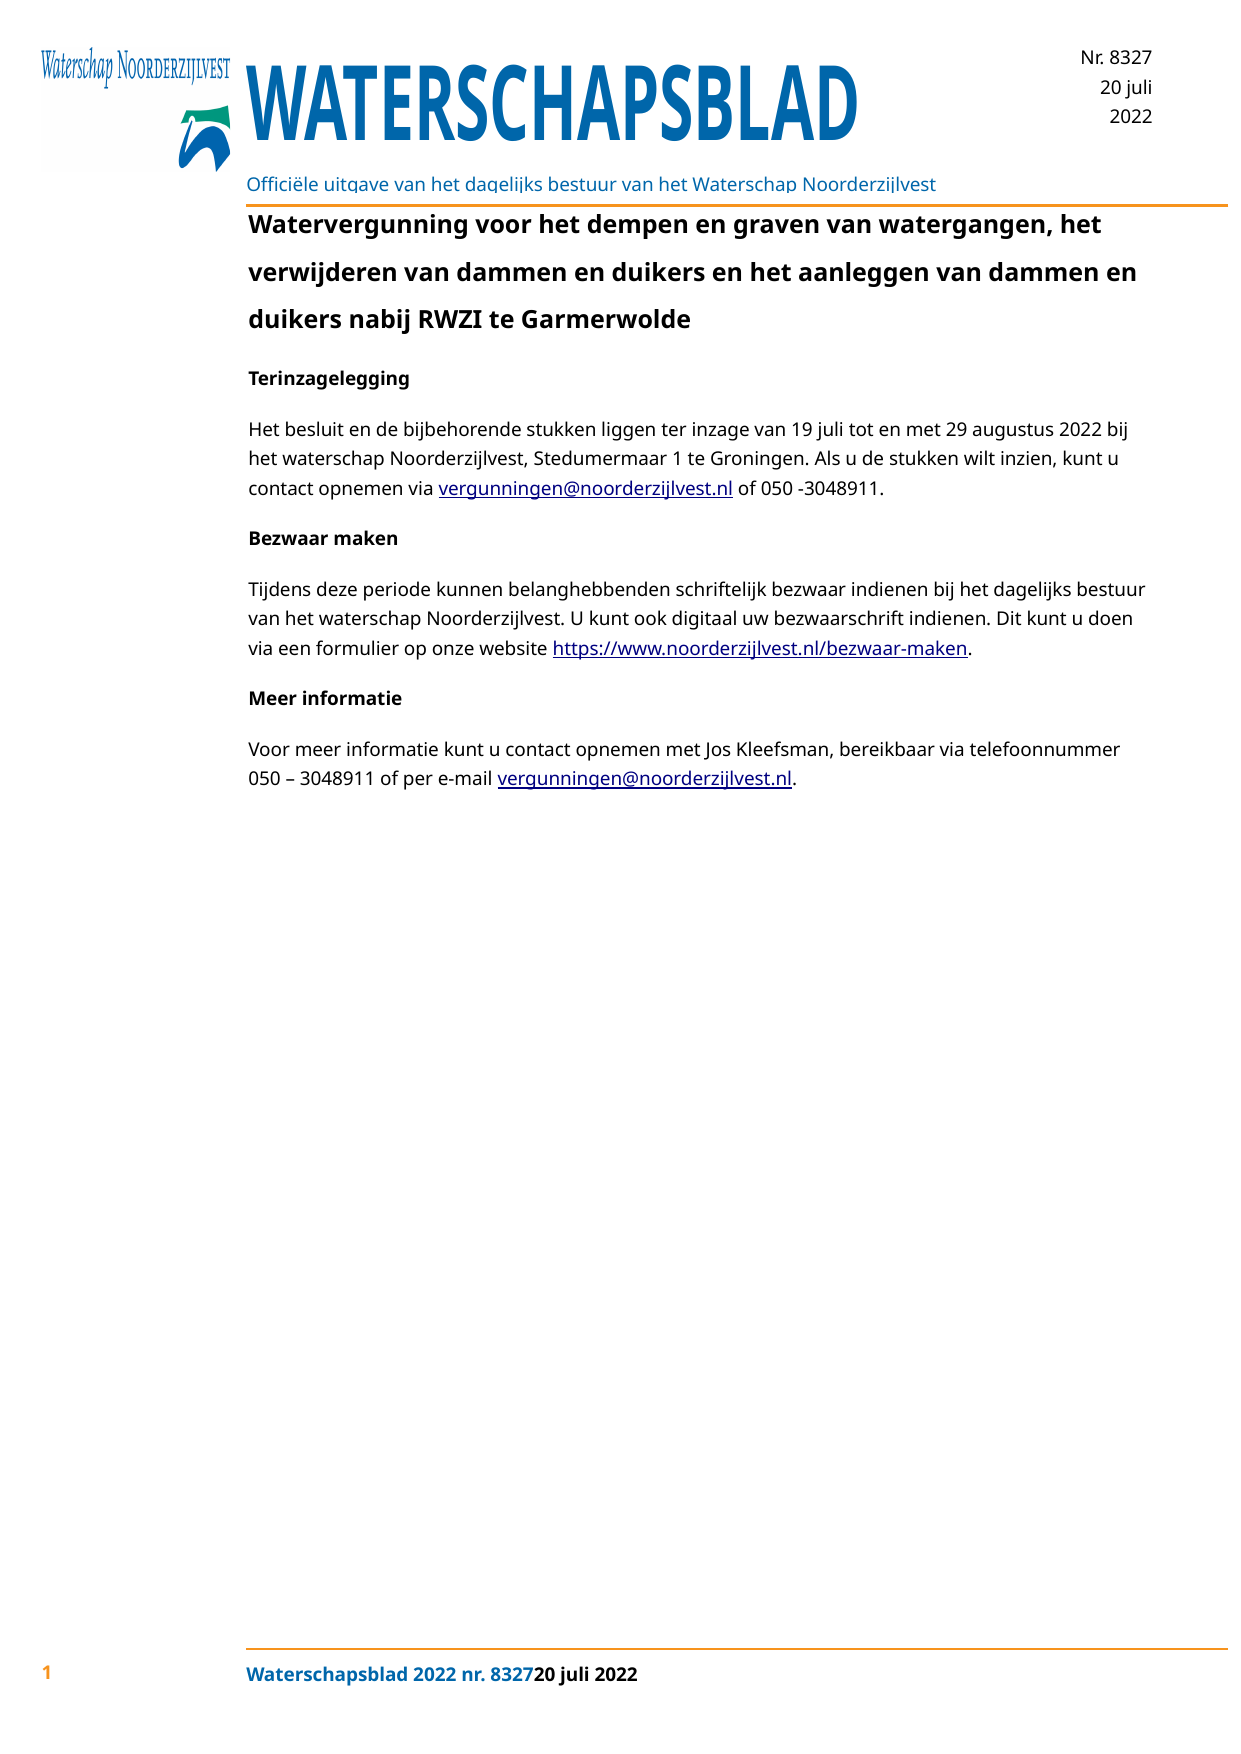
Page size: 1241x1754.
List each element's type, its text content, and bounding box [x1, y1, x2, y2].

text Tijdens deze periode kunnen belanghebbenden schriftelijk bezwaar indienen bij het dagelijks bestuur van het waterschap Noorderzijlvest. U kunt ook digitaal uw bezwaarschrift indienen. Dit kunt u doen via een formulier op onze website https://www.noorderzijlvest.nl/bezwaar-maken. [248, 576, 1152, 661]
text Bezwaar maken [248, 526, 1152, 551]
text Terinzagelegging [248, 366, 1152, 391]
text Het besluit en de bijbehorende stukken liggen ter inzage van 19 juli tot en met 29 augustus 2022 bij het waterschap Noorderzijlvest, Stedumermaar 1 te Groningen. Als u de stukken wilt inzien, kunt u contact opnemen via vergunningen@noorderzijlvest.nl of 050 -3048911. [248, 416, 1152, 501]
text Watervergunning voor het dempen en graven van watergangen, het verwijderen van dammen en duikers en het aanleggen van dammen en duikers nabij RWZI te Garmerwolde [248, 207, 1152, 336]
picture [41, 47, 231, 172]
text Voor meer informatie kunt u contact opnemen met Jos Kleefsman, bereikbaar via telefoonnummer 050 – 3048911 of per e-mail vergunningen@noorderzijlvest.nl. [248, 736, 1152, 791]
text Meer informatie [248, 686, 1152, 711]
